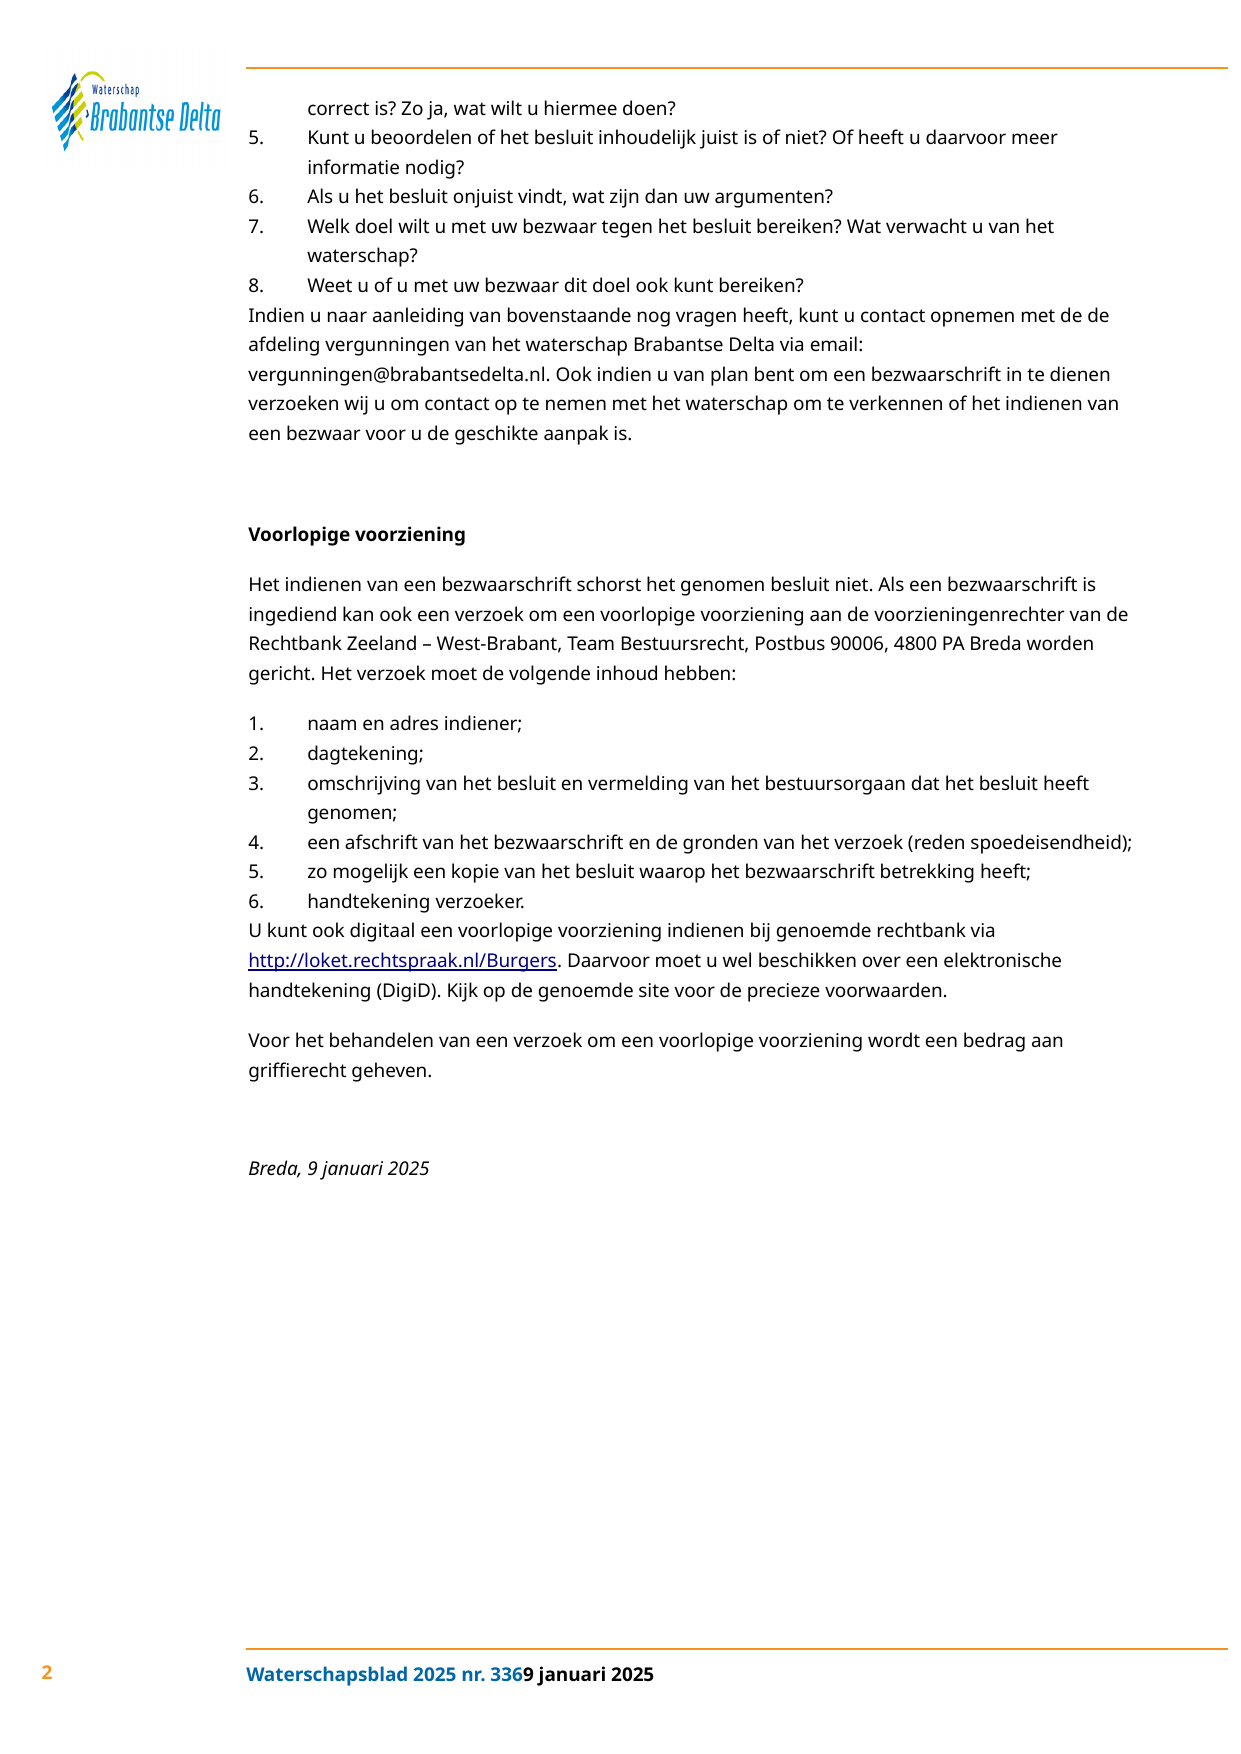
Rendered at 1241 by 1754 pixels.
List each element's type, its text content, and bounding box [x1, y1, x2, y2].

list zo mogelijk een kopie van het besluit waarop het bezwaarschrift betrekking heeft; [248, 858, 1152, 884]
list Als u het besluit onjuist vindt, wat zijn dan uw argumenten? [248, 183, 1152, 209]
list Kunt u beoordelen of het besluit inhoudelijk juist is of niet? Of heeft u daarvoor meer informatie nodig? [248, 124, 1152, 180]
text Het indienen van een bezwaarschrift schorst het genomen besluit niet. Als een bezwaarschrift is ingediend kan ook een verzoek om een voorlopige voorziening aan de voorzieningenrechter van de Rechtbank Zeeland – West-Brabant, Team Bestuursrecht, Postbus 90006, 4800 PA Breda worden gericht. Het verzoek moet de volgende inhoud hebben: [248, 571, 1152, 686]
picture [41, 47, 231, 172]
list dagtekening; [248, 740, 1152, 766]
list Weet u of u met uw bezwaar dit doel ook kunt bereiken? [248, 272, 1152, 298]
list correct is? Zo ja, wat wilt u hiermee doen? [248, 95, 1152, 121]
list een afschrift van het bezwaarschrift en de gronden van het verzoek (reden spoedeisendheid); [248, 829, 1152, 855]
list handtekening verzoeker. [248, 888, 1152, 914]
text Indien u naar aanleiding van bovenstaande nog vragen heeft, kunt u contact opnemen met de de afdeling vergunningen van het waterschap Brabantse Delta via email: vergunningen@brabantsedelta.nl. Ook indien u van plan bent om een bezwaarschrift in te dienen verzoeken wij u om contact op te nemen met het waterschap om te verkennen of het indienen van een bezwaar voor u de geschikte aanpak is. [248, 302, 1152, 446]
text Breda, 9 januari 2025 [248, 1155, 1152, 1181]
list omschrijving van het besluit en vermelding van het bestuursorgaan dat het besluit heeft genomen; [248, 770, 1152, 825]
text Voor het behandelen van een verzoek om een voorlopige voorziening wordt een bedrag aan griffierecht geheven. [248, 1027, 1152, 1083]
list naam en adres indiener; [248, 711, 1152, 736]
text Voorlopige voorziening [248, 521, 1152, 547]
text U kunt ook digitaal een voorlopige voorziening indienen bij genoemde rechtbank via http://loket.rechtspraak.nl/Burgers. Daarvoor moet u wel beschikken over een elektronische handtekening (DigiD). Kijk op de genoemde site voor de precieze voorwaarden. [248, 918, 1152, 1003]
list Welk doel wilt u met uw bezwaar tegen het besluit bereiken? Wat verwacht u van het waterschap? [248, 213, 1152, 268]
